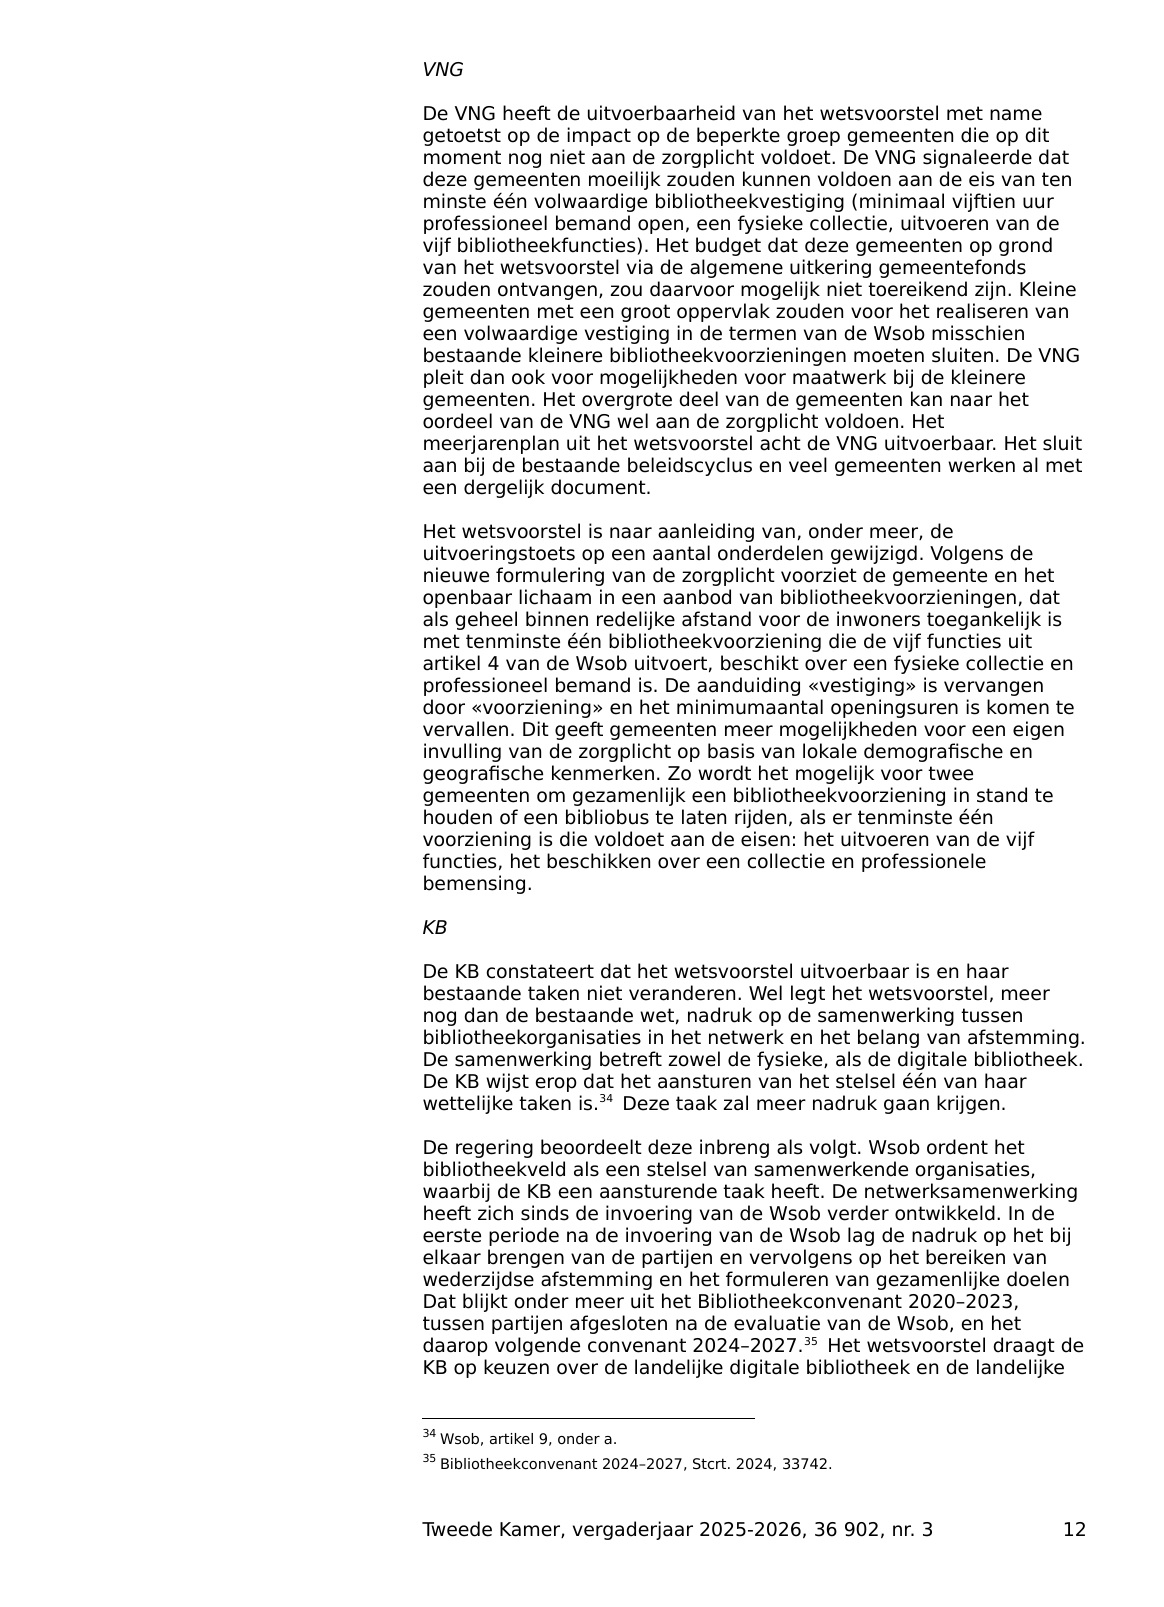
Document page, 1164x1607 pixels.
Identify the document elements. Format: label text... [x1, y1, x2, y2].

text De VNG heeft de uitvoerbaarheid van het wetsvoorstel met name getoetst op de impact op de beperkte groep gemeenten die op dit moment nog niet aan de zorgplicht voldoet. De VNG signaleerde dat deze gemeenten moeilijk zouden kunnen voldoen aan de eis van ten minste één volwaardige bibliotheekvestiging (minimaal vijftien uur professioneel bemand open, een fysieke collectie, uitvoeren van de vijf bibliotheekfuncties). Het budget dat deze gemeenten op grond van het wetsvoorstel via de algemene uitkering gemeentefonds zouden ontvangen, zou daarvoor mogelijk niet toereikend zijn. Kleine gemeenten met een groot oppervlak zouden voor het realiseren van een volwaardige vestiging in de termen van de Wsob misschien bestaande kleinere bibliotheekvoorzieningen moeten sluiten. De VNG pleit dan ook voor mogelijkheden voor maatwerk bij de kleinere gemeenten. Het overgrote deel van de gemeenten kan naar het oordeel van de VNG wel aan de zorgplicht voldoen. Het meerjarenplan uit het wetsvoorstel acht de VNG uitvoerbaar. Het sluit aan bij de bestaande beleidscyclus en veel gemeenten werken al met een dergelijk document. [422, 103, 1087, 499]
text De KB constateert dat het wetsvoorstel uitvoerbaar is en haar bestaande taken niet veranderen. Wel legt het wetsvoorstel, meer nog dan de bestaande wet, nadruk op de samenwerking tussen bibliotheekorganisaties in het netwerk en het belang van afstemming. De samenwerking betreft zowel de fysieke, als de digitale bibliotheek. De KB wijst erop dat het aansturen van het stelsel één van haar wettelijke taken is. Deze taak zal meer nadruk gaan krijgen. [422, 961, 1087, 1115]
text Het wetsvoorstel is naar aanleiding van, onder meer, de uitvoeringstoets op een aantal onderdelen gewijzigd. Volgens de nieuwe formulering van de zorgplicht voorziet de gemeente en het openbaar lichaam in een aanbod van bibliotheekvoorzieningen, dat als geheel binnen redelijke afstand voor de inwoners toegankelijk is met tenminste één bibliotheekvoorziening die de vijf functies uit artikel 4 van de Wsob uitvoert, beschikt over een fysieke collectie en professioneel bemand is. De aanduiding «vestiging» is vervangen door «voorziening» en het minimumaantal openingsuren is komen te vervallen. Dit geeft gemeenten meer mogelijkheden voor een eigen invulling van de zorgplicht op basis van lokale demografische en geografische kenmerken. Zo wordt het mogelijk voor twee gemeenten om gezamenlijk een bibliotheekvoorziening in stand te houden of een bibliobus te laten rijden, als er tenminste één voorziening is die voldoet aan de eisen: het uitvoeren van de vijf functies, het beschikken over een collectie en professionele bemensing. [422, 521, 1087, 895]
text De regering beoordeelt deze inbreng als volgt. Wsob ordent het bibliotheekveld als een stelsel van samenwerkende organisaties, waarbij de KB een aansturende taak heeft. De netwerksamenwerking heeft zich sinds de invoering van de Wsob verder ontwikkeld. In de eerste periode na de invoering van de Wsob lag de nadruk op het bij elkaar brengen van de partijen en vervolgens op het bereiken van wederzijdse afstemming en het formuleren van gezamenlijke doelen Dat blijkt onder meer uit het Bibliotheekconvenant 2020–2023, tussen partijen afgesloten na de evaluatie van de Wsob, en het daarop volgende convenant 2024–2027. Het wetsvoorstel draagt de KB op keuzen over de landelijke digitale bibliotheek en de landelijke [422, 1137, 1087, 1379]
text Wsob, artikel 9, onder a. [422, 1427, 1087, 1449]
subtitle VNG [422, 59, 1087, 81]
subtitle KB [422, 917, 1087, 939]
text Bibliotheekconvenant 2024–2027, Stcrt. 2024, 33742. [422, 1452, 1087, 1474]
